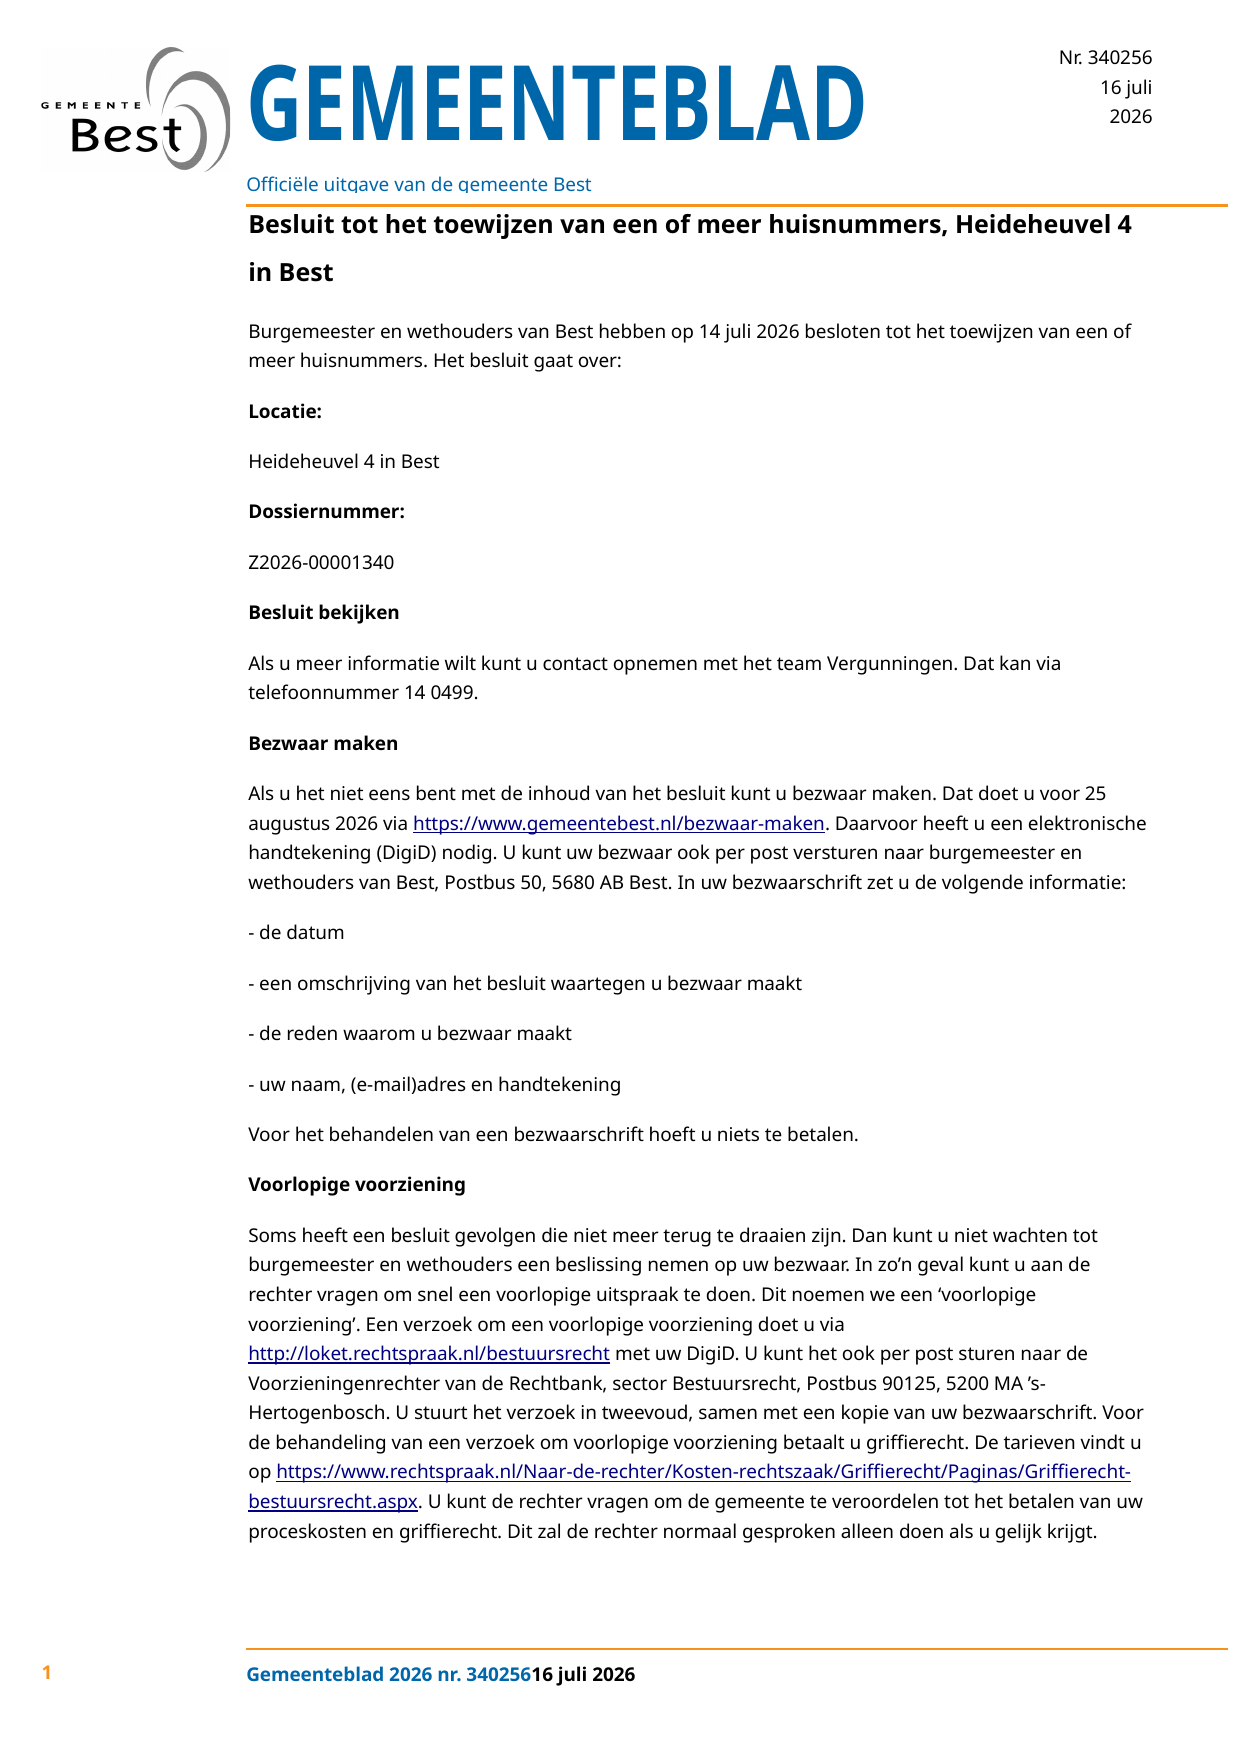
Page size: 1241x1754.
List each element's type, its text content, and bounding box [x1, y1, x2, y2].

picture [41, 47, 231, 172]
text Soms heeft een besluit gevolgen die niet meer terug te draaien zijn. Dan kunt u niet wachten tot burgemeester en wethouders een beslissing nemen op uw bezwaar. In zo’n geval kunt u aan de rechter vragen om snel een voorlopige uitspraak te doen. Dit noemen we een ‘voorlopige voorziening’. Een verzoek om een voorlopige voorziening doet u via http://loket.rechtspraak.nl/bestuursrecht met uw DigiD. U kunt het ook per post sturen naar de Voorzieningenrechter van de Rechtbank, sector Bestuursrecht, Postbus 90125, 5200 MA ’s-Hertogenbosch. U stuurt het verzoek in tweevoud, samen met een kopie van uw bezwaarschrift. Voor de behandeling van een verzoek om voorlopige voorziening betaalt u griffierecht. De tarieven vindt u op https://www.rechtspraak.nl/Naar-de-rechter/Kosten-rechtszaak/Griffierecht/Paginas/Griffierecht-bestuursrecht.aspx. U kunt de rechter vragen om de gemeente te veroordelen tot het betalen van uw proceskosten en griffierecht. Dit zal de rechter normaal gesproken alleen doen als u gelijk krijgt. [248, 1222, 1152, 1544]
text - de reden waarom u bezwaar maakt [248, 1020, 1152, 1046]
text Locatie: [248, 398, 1152, 424]
text Besluit tot het toewijzen van een of meer huisnummers, Heideheuvel 4 in Best [248, 207, 1152, 288]
text Besluit bekijken [248, 599, 1152, 625]
text Als u meer informatie wilt kunt u contact opnemen met het team Vergunningen. Dat kan via telefoonnummer 14 0499. [248, 650, 1152, 705]
text Burgemeester en wethouders van Best hebben op 14 juli 2026 besloten tot het toewijzen van een of meer huisnummers. Het besluit gaat over: [248, 318, 1152, 373]
text Dossiernummer: [248, 499, 1152, 524]
text Voorlopige voorziening [248, 1172, 1152, 1197]
text - een omschrijving van het besluit waartegen u bezwaar maakt [248, 970, 1152, 996]
text Heideheuvel 4 in Best [248, 448, 1152, 474]
text Als u het niet eens bent met de inhoud van het besluit kunt u bezwaar maken. Dat doet u voor 25 augustus 2026 via https://www.gemeentebest.nl/bezwaar-maken. Daarvoor heeft u een elektronische handtekening (DigiD) nodig. U kunt uw bezwaar ook per post versturen naar burgemeester en wethouders van Best, Postbus 50, 5680 AB Best. In uw bezwaarschrift zet u de volgende informatie: [248, 780, 1152, 895]
text Bezwaar maken [248, 730, 1152, 756]
text - uw naam, (e-mail)adres en handtekening [248, 1071, 1152, 1097]
text - de datum [248, 919, 1152, 945]
text Voor het behandelen van een bezwaarschrift hoeft u niets te betalen. [248, 1121, 1152, 1147]
text Z2026-00001340 [248, 549, 1152, 575]
